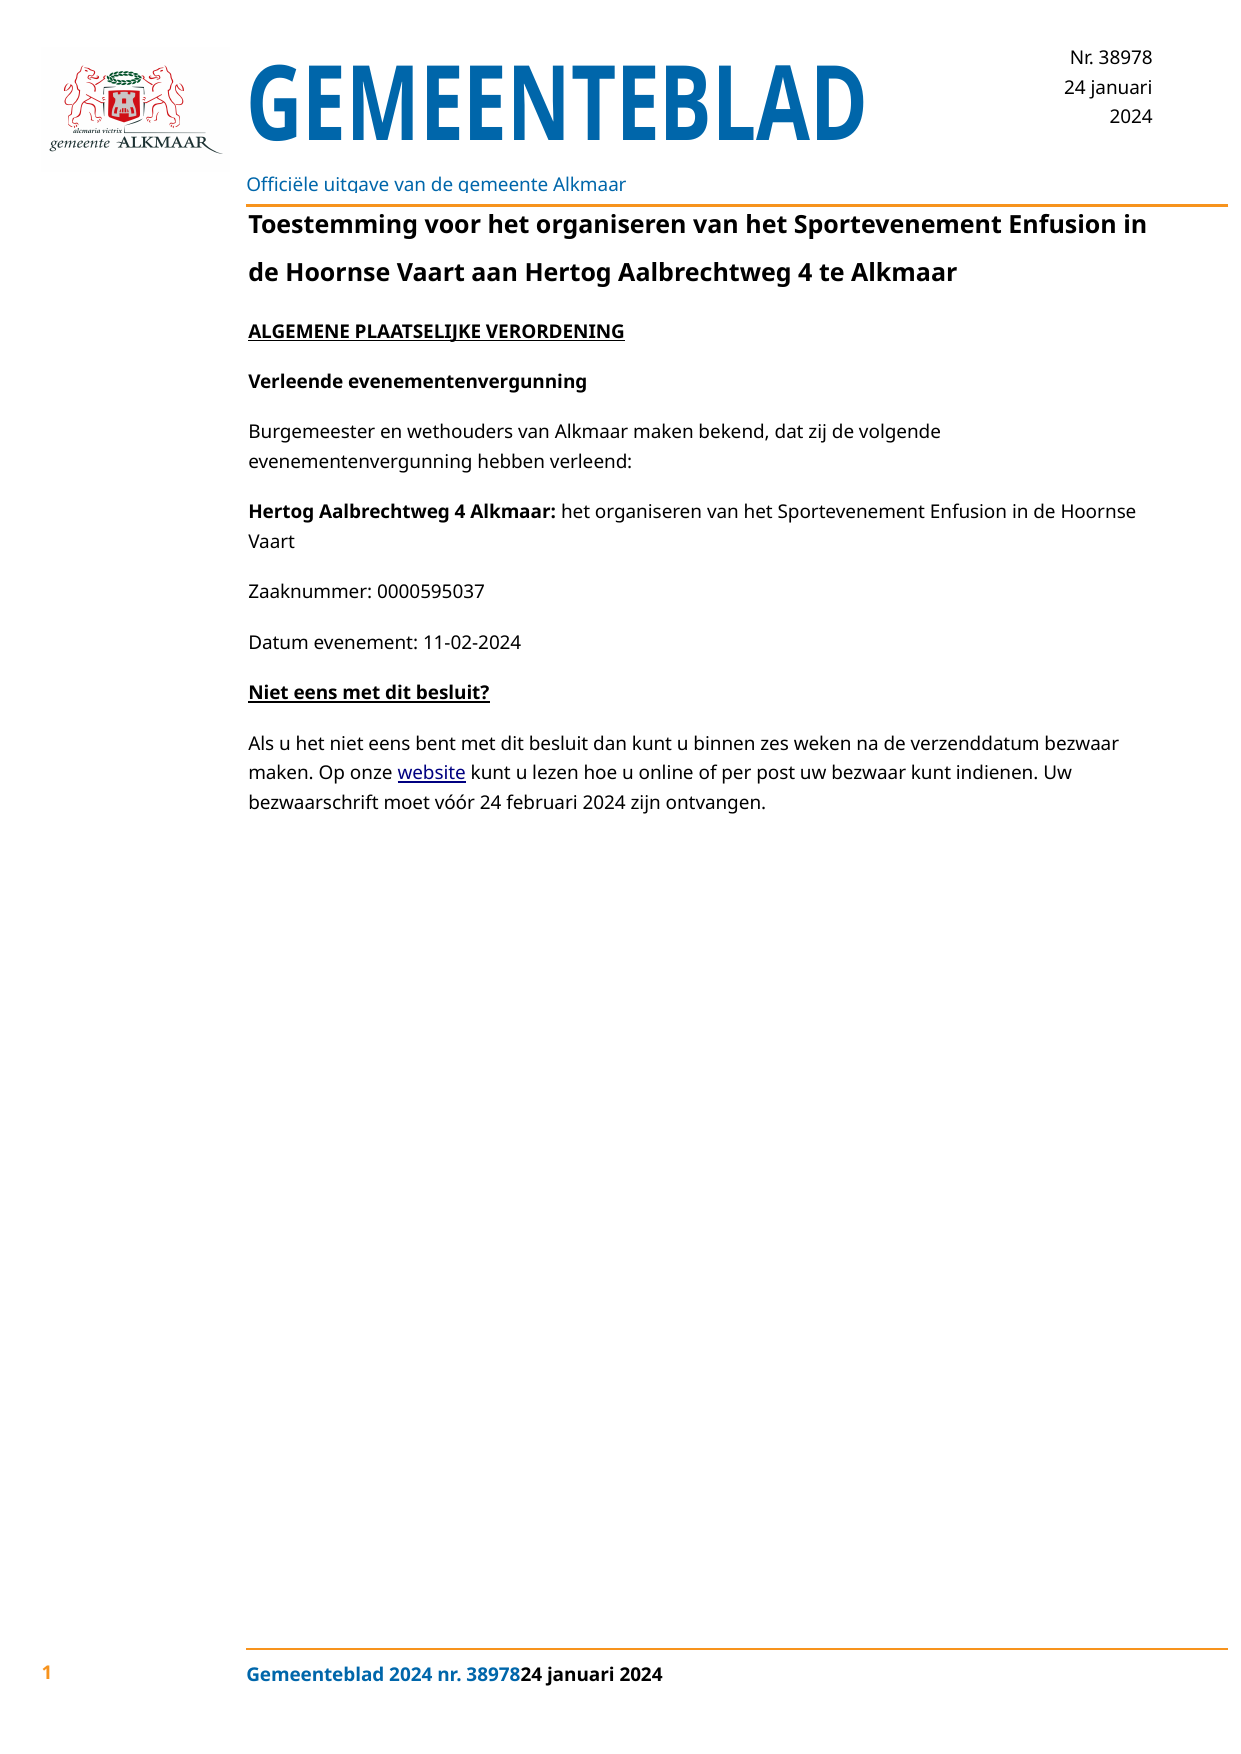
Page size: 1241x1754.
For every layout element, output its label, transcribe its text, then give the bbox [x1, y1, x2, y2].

text Datum evenement: 11-02-2024 [248, 629, 1152, 655]
text Zaaknummer: 0000595037 [248, 579, 1152, 604]
text Als u het niet eens bent met dit besluit dan kunt u binnen zes weken na de verzenddatum bezwaar maken. Op onze website kunt u lezen hoe u online of per post uw bezwaar kunt indienen. Uw bezwaarschrift moet vóór 24 februari 2024 zijn ontvangen. [248, 730, 1152, 815]
text ALGEMENE PLAATSELIJKE VERORDENING [248, 318, 1152, 344]
text Niet eens met dit besluit? [248, 679, 1152, 705]
text Toestemming voor het organiseren van het Sportevenement Enfusion in de Hoornse Vaart aan Hertog Aalbrechtweg 4 te Alkmaar [248, 207, 1152, 288]
picture [41, 47, 231, 172]
text Verleende evenementenvergunning [248, 368, 1152, 394]
text Burgemeester en wethouders van Alkmaar maken bekend, dat zij de volgende evenementenvergunning hebben verleend: [248, 419, 1152, 474]
text Hertog Aalbrechtweg 4 Alkmaar: het organiseren van het Sportevenement Enfusion in de Hoornse Vaart [248, 499, 1152, 554]
